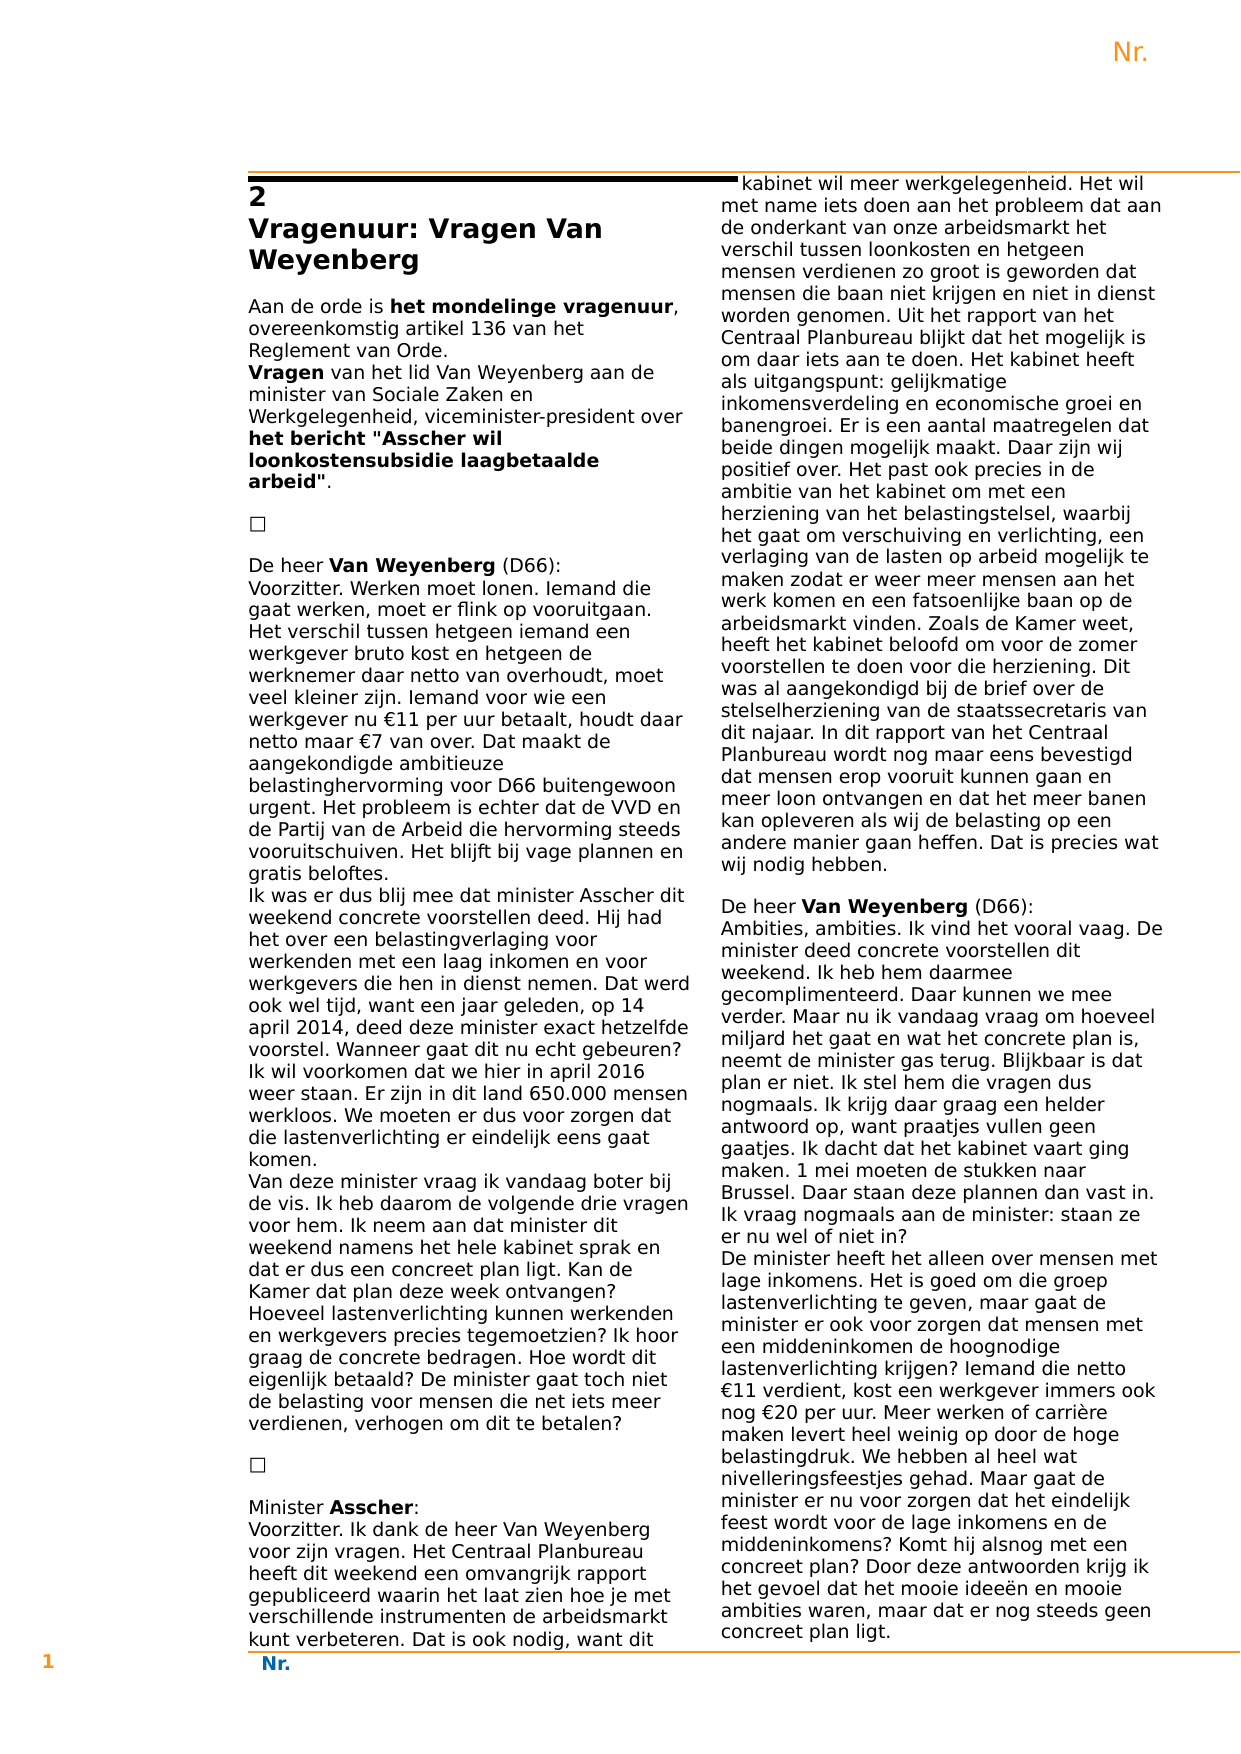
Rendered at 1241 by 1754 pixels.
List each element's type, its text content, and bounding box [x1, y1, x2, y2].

title 2 Vragenuur: Vragen Van Weyenberg [248, 182, 691, 276]
text Voorzitter. Werken moet lonen. Iemand die gaat werken, moet er flink op vooruitgaan. Het verschil tussen hetgeen iemand een werkgever bruto kost en hetgeen de werknemer daar netto van overhoudt, moet veel kleiner zijn. Iemand voor wie een werkgever nu €11 per uur betaalt, houdt daar netto maar €7 van over. Dat maakt de aangekondigde ambitieuze belastinghervorming voor D66 buitengewoon urgent. Het probleem is echter dat de VVD en de Partij van de Arbeid die hervorming steeds vooruitschuiven. Het blijft bij vage plannen en gratis beloftes. [248, 577, 691, 885]
text Vragen van het lid Van Weyenberg aan de minister van Sociale Zaken en Werkgelegenheid, viceminister-president over het bericht "Asscher wil loonkostensubsidie laagbetaalde arbeid". [248, 362, 691, 493]
text De heer Van Weyenberg (D66): [248, 555, 691, 577]
text Van deze minister vraag ik vandaag boter bij de vis. Ik heb daarom de volgende drie vragen voor hem. Ik neem aan dat minister dit weekend namens het hele kabinet sprak en dat er dus een concreet plan ligt. Kan de Kamer dat plan deze week ontvangen? Hoeveel lastenverlichting kunnen werkenden en werkgevers precies tegemoetzien? Ik hoor graag de concrete bedragen. Hoe wordt dit eigenlijk betaald? De minister gaat toch niet de belasting voor mensen die net iets meer verdienen, verhogen om dit te betalen? [248, 1171, 691, 1434]
text De heer Van Weyenberg (D66): [721, 896, 1163, 918]
text ⬜ [248, 1454, 691, 1477]
text Voorzitter. Ik dank de heer Van Weyenberg voor zijn vragen. Het Centraal Planbureau heeft dit weekend een omvangrijk rapport gepubliceerd waarin het laat zien hoe je met verschillende instrumenten de arbeidsmarkt kunt verbeteren. Dat is ook nodig, want dit [248, 1518, 691, 1650]
text Ambities, ambities. Ik vind het vooral vaag. De minister deed concrete voorstellen dit weekend. Ik heb hem daarmee gecomplimenteerd. Daar kunnen we mee verder. Maar nu ik vandaag vraag om hoeveel miljard het gaat en wat het concrete plan is, neemt de minister gas terug. Blijkbaar is dat plan er niet. Ik stel hem die vragen dus nogmaals. Ik krijg daar graag een helder antwoord op, want praatjes vullen geen gaatjes. Ik dacht dat het kabinet vaart ging maken. 1 mei moeten de stukken naar Brussel. Daar staan deze plannen dan vast in. Ik vraag nogmaals aan de minister: staan ze er nu wel of niet in? [721, 918, 1163, 1248]
text Aan de orde is het mondelinge vragenuur, overeenkomstig artikel 136 van het Reglement van Orde. [248, 296, 691, 362]
text kabinet wil meer werkgelegenheid. Het wil met name iets doen aan het probleem dat aan de onderkant van onze arbeidsmarkt het verschil tussen loonkosten en hetgeen mensen verdienen zo groot is geworden dat mensen die baan niet krijgen en niet in dienst worden genomen. Uit het rapport van het Centraal Planbureau blijkt dat het mogelijk is om daar iets aan te doen. Het kabinet heeft als uitgangspunt: gelijkmatige inkomensverdeling en economische groei en banengroei. Er is een aantal maatregelen dat beide dingen mogelijk maakt. Daar zijn wij positief over. Het past ook precies in de ambitie van het kabinet om met een herziening van het belastingstelsel, waarbij het gaat om verschuiving en verlichting, een verlaging van de lasten op arbeid mogelijk te maken zodat er weer meer mensen aan het werk komen en een fatsoenlijke baan op de arbeidsmarkt vinden. Zoals de Kamer weet, heeft het kabinet beloofd om voor de zomer voorstellen te doen voor die herziening. Dit was al aangekondigd bij de brief over de stelselherziening van de staatssecretaris van dit najaar. In dit rapport van het Centraal Planbureau wordt nog maar eens bevestigd dat mensen erop vooruit kunnen gaan en meer loon ontvangen en dat het meer banen kan opleveren als wij de belasting op een andere manier gaan heffen. Dat is precies wat wij nodig hebben. [721, 173, 1163, 876]
text Ik was er dus blij mee dat minister Asscher dit weekend concrete voorstellen deed. Hij had het over een belastingverlaging voor werkenden met een laag inkomen en voor werkgevers die hen in dienst nemen. Dat werd ook wel tijd, want een jaar geleden, op 14 april 2014, deed deze minister exact hetzelfde voorstel. Wanneer gaat dit nu echt gebeuren? Ik wil voorkomen dat we hier in april 2016 weer staan. Er zijn in dit land 650.000 mensen werkloos. We moeten er dus voor zorgen dat die lastenverlichting er eindelijk eens gaat komen. [248, 885, 691, 1171]
text De minister heeft het alleen over mensen met lage inkomens. Het is goed om die groep lastenverlichting te geven, maar gaat de minister er ook voor zorgen dat mensen met een middeninkomen de hoognodige lastenverlichting krijgen? Iemand die netto €11 verdient, kost een werkgever immers ook nog €20 per uur. Meer werken of carrière maken levert heel weinig op door de hoge belastingdruk. We hebben al heel wat nivelleringsfeestjes gehad. Maar gaat de minister er nu voor zorgen dat het eindelijk feest wordt voor de lage inkomens en de middeninkomens? Komt hij alsnog met een concreet plan? Door deze antwoorden krijg ik het gevoel dat het mooie ideeën en mooie ambities waren, maar dat er nog steeds geen concreet plan ligt. [721, 1248, 1163, 1643]
text ⬜ [248, 513, 691, 535]
text Minister Asscher: [248, 1497, 691, 1518]
